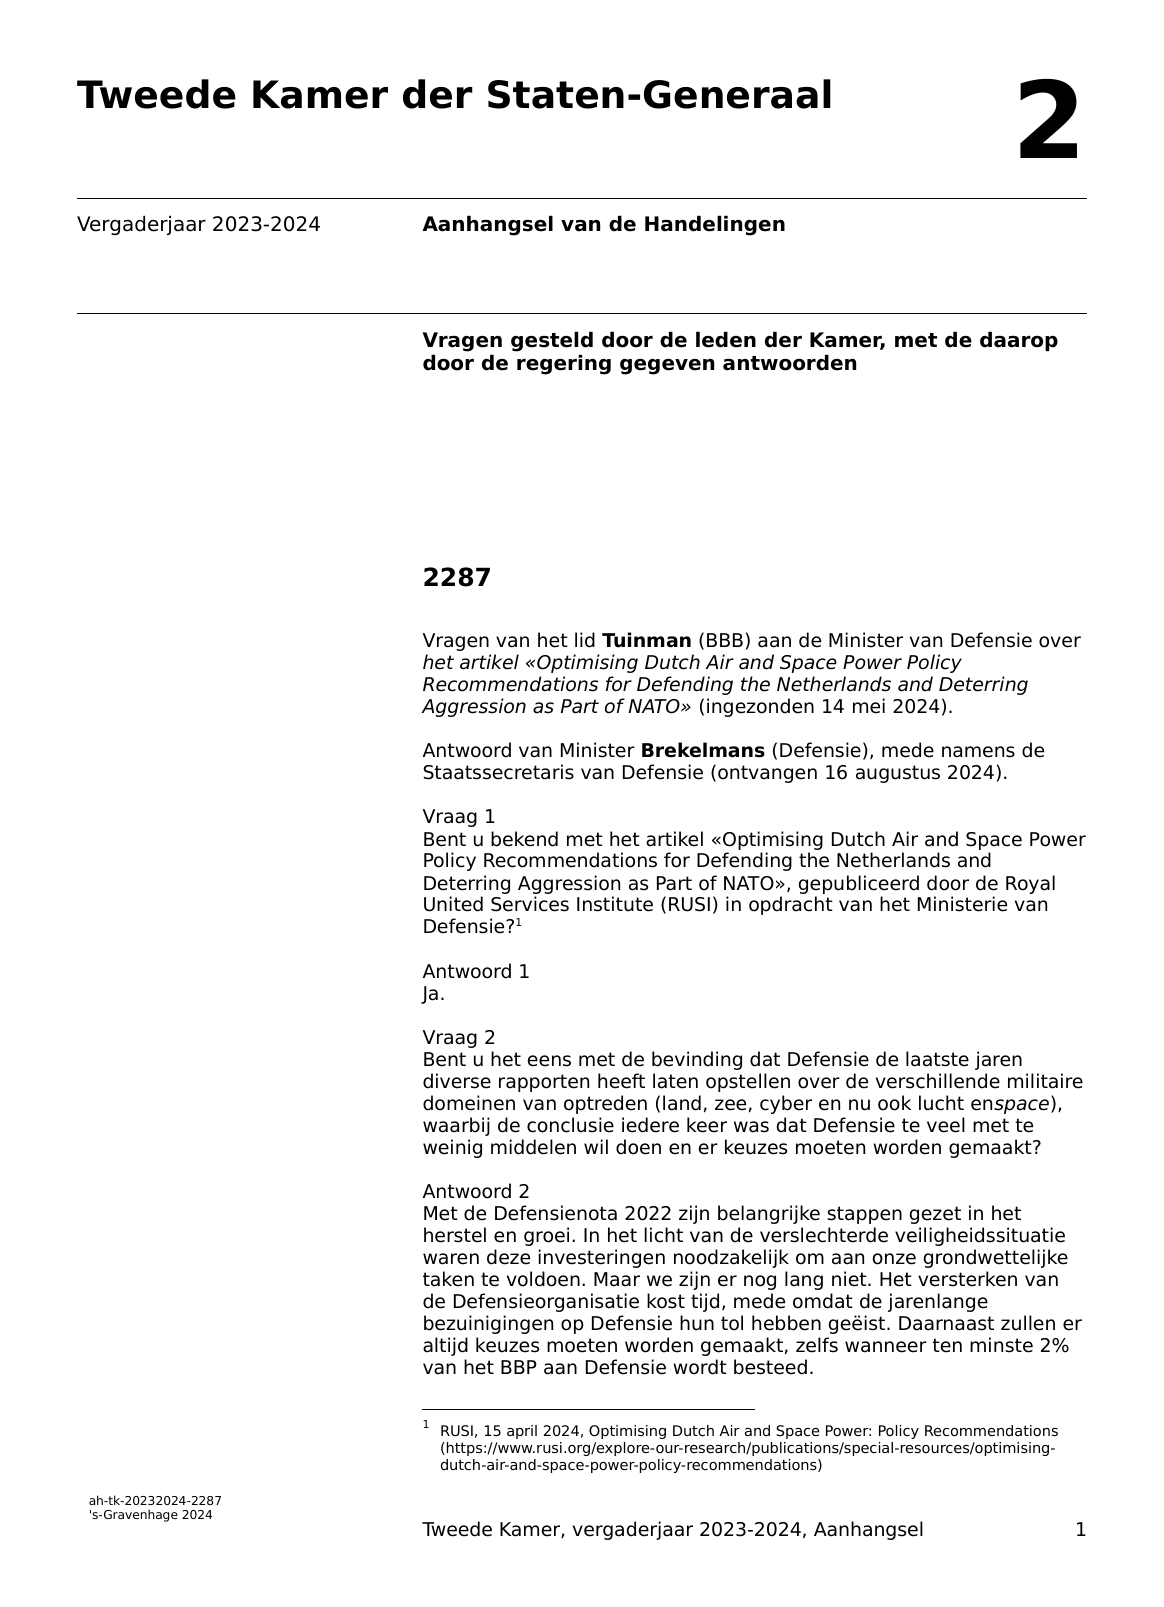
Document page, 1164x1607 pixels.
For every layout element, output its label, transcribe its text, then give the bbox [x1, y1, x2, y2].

text Antwoord 2 [422, 1181, 1087, 1203]
table_header Tweede Kamer der Staten-Generaal [77, 59, 886, 198]
text RUSI, 15 april 2024, Optimising Dutch Air and Space Power: Policy Recommendations (https://www.rusi.org/explore-our-research/publications/special-resources/optimising-dutch-air-and-space-power-policy-recommendations) [422, 1418, 1087, 1474]
text 's-Gravenhage 2024 [88, 1508, 323, 1522]
text 2287 [422, 563, 1087, 592]
text Bent u het eens met de bevinding dat Defensie de laatste jaren diverse rapporten heeft laten opstellen over de verschillende militaire domeinen van optreden (land, zee, cyber en nu ook lucht enspace), waarbij de conclusie iedere keer was dat Defensie te veel met te weinig middelen wil doen en er keuzes moeten worden gemaakt? [422, 1049, 1087, 1158]
table_cell Vragen gesteld door de leden der Kamer, met de daarop door de regering gegeven antwoorden [422, 314, 1087, 375]
text Vraag 2 [422, 1027, 1087, 1049]
text Antwoord van Minister Brekelmans (Defensie), mede namens de Staatssecretaris van Defensie (ontvangen 16 augustus 2024). [422, 740, 1087, 784]
text Ja. [422, 982, 1087, 1004]
text Met de Defensienota 2022 zijn belangrijke stappen gezet in het herstel en groei. In het licht van de verslechterde veiligheidssituatie waren deze investeringen noodzakelijk om aan onze grondwettelijke taken te voldoen. Maar we zijn er nog lang niet. Het versterken van de Defensieorganisatie kost tijd, mede omdat de jarenlange bezuinigingen op Defensie hun tol hebben geëist. Daarnaast zullen er altijd keuzes moeten worden gemaakt, zelfs wanneer ten minste 2% van het BBP aan Defensie wordt besteed. [422, 1203, 1087, 1378]
table_header 2 [886, 59, 1087, 198]
text Vraag 1 [422, 806, 1087, 828]
table_cell Aanhangsel van de Handelingen [422, 199, 1087, 313]
text Vragen van het lid Tuinman (BBB) aan de Minister van Defensie over het artikel «Optimising Dutch Air and Space Power Policy Recommendations for Defending the Netherlands and Deterring Aggression as Part of NATO» (ingezonden 14 mei 2024). [422, 630, 1087, 718]
text Bent u bekend met het artikel «Optimising Dutch Air and Space Power Policy Recommendations for Defending the Netherlands and Deterring Aggression as Part of NATO», gepubliceerd door de Royal United Services Institute (RUSI) in opdracht van het Ministerie van Defensie? [422, 828, 1087, 938]
text Antwoord 1 [422, 961, 1087, 982]
text ah-tk-20232024-2287 [88, 1494, 323, 1508]
table_cell [77, 314, 422, 375]
table_cell Vergaderjaar 2023-2024 [77, 199, 422, 313]
